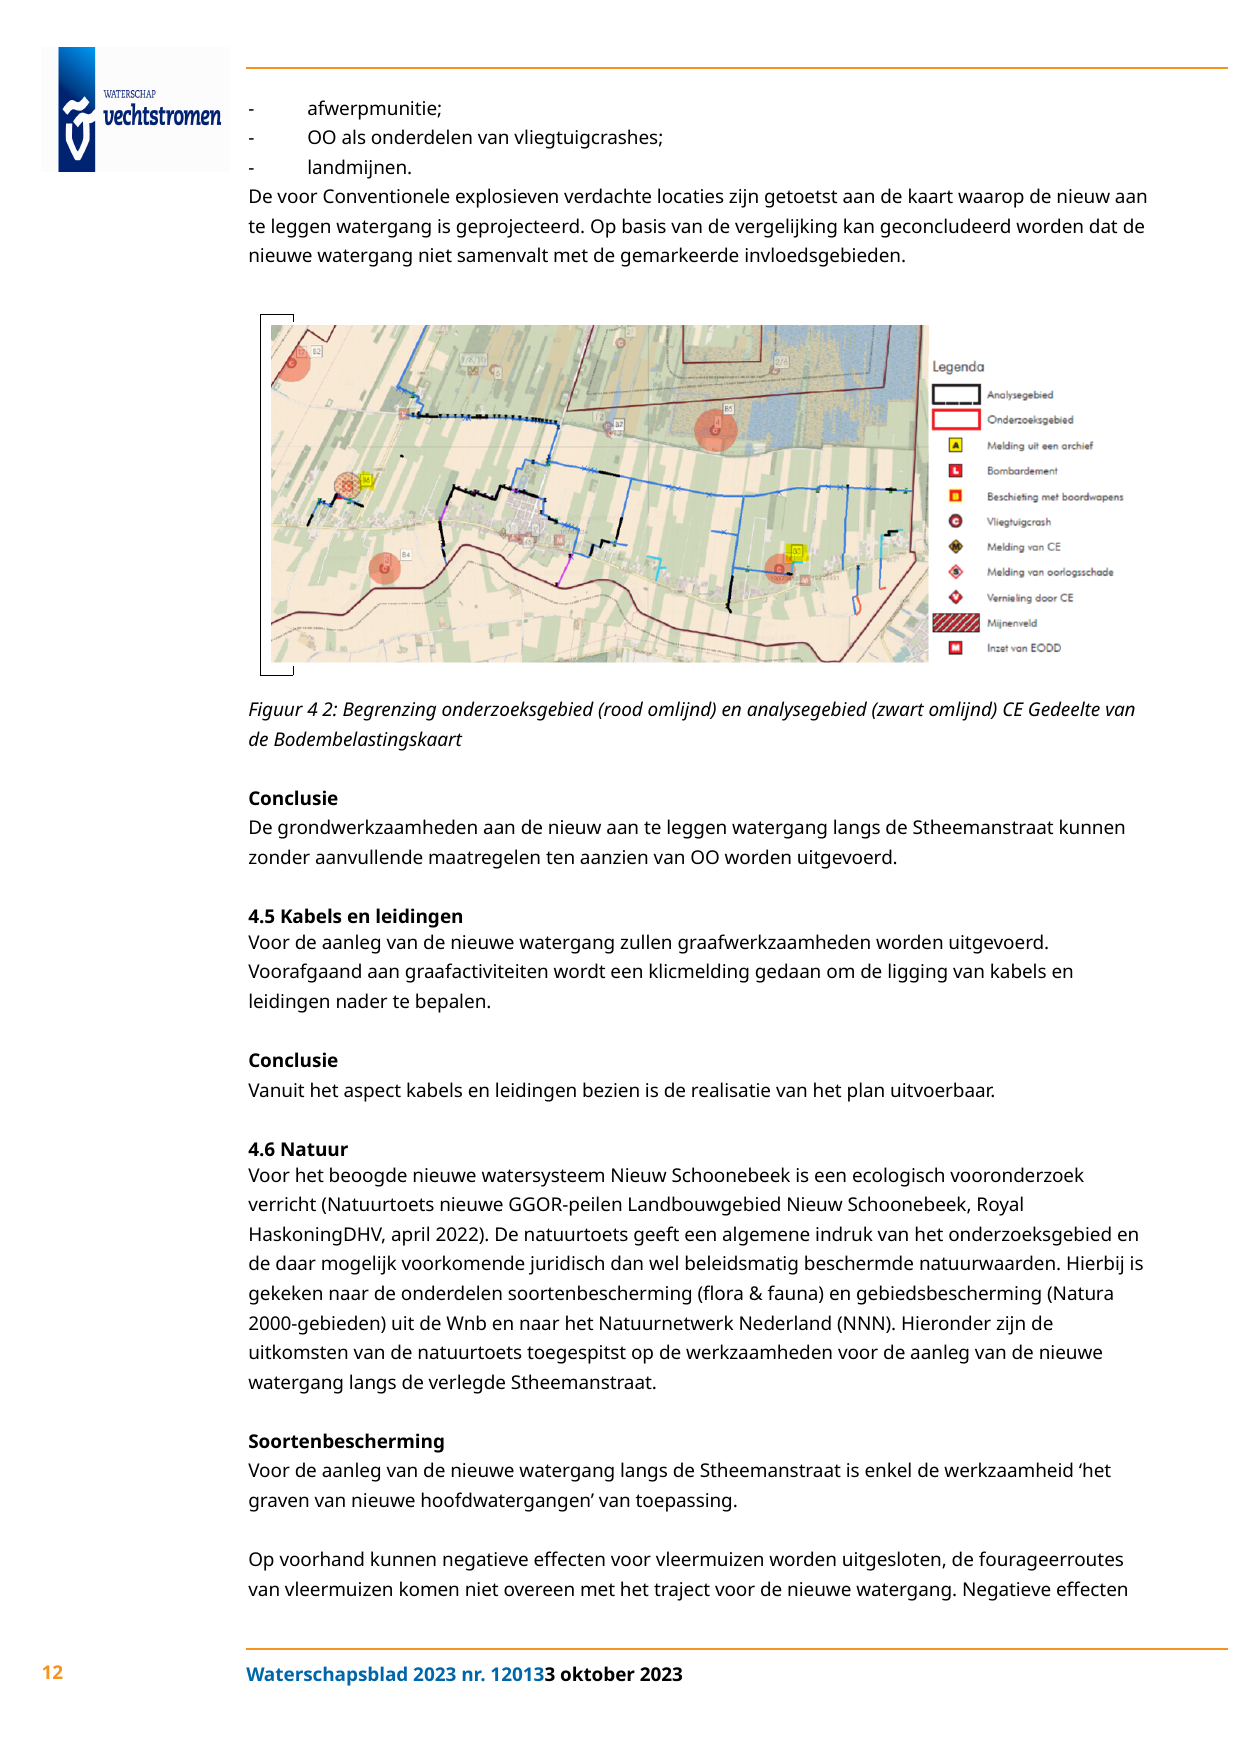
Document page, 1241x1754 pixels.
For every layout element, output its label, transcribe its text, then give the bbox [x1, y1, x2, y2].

text De grondwerkzaamheden aan de nieuw aan te leggen watergang langs de Stheemanstraat kunnen zonder aanvullende maatregelen ten aanzien van OO worden uitgevoerd. [248, 814, 1152, 870]
text 4.6 Natuur [248, 1136, 1152, 1162]
text Soortenbescherming [248, 1428, 1152, 1454]
text Vanuit het aspect kabels en leidingen bezien is de realisatie van het plan uitvoerbaar. [248, 1077, 1152, 1103]
list landmijnen. [248, 154, 1152, 180]
picture [41, 47, 231, 172]
text Voor de aanleg van de nieuwe watergang langs de Stheemanstraat is enkel de werkzaamheid ‘het graven van nieuwe hoofdwatergangen’ van toepassing. [248, 1458, 1152, 1513]
text Voor het beoogde nieuwe watersysteem Nieuw Schoonebeek is een ecologisch vooronderzoek verricht (Natuurtoets nieuwe GGOR-peilen Landbouwgebied Nieuw Schoonebeek, Royal HaskoningDHV, april 2022). De natuurtoets geeft een algemene indruk van het onderzoeksgebied en de daar mogelijk voorkomende juridisch dan wel beleidsmatig beschermde natuurwaarden. Hierbij is gekeken naar de onderdelen soortenbescherming (flora & fauna) en gebiedsbescherming (Natura 2000-gebieden) uit de Wnb en naar het Natuurnetwerk Nederland (NNN). Hieronder zijn de uitkomsten van de natuurtoets toegespitst op de werkzaamheden voor de aanleg van de nieuwe watergang langs de verlegde Stheemanstraat. [248, 1162, 1152, 1394]
list afwerpmunitie; [248, 95, 1152, 121]
text Figuur 4 2: Begrenzing onderzoeksgebied (rood omlijnd) en analysegebied (zwart omlijnd) CE Gedeelte van de Bodembelastingskaart [248, 696, 1152, 751]
text Voor de aanleg van de nieuwe watergang zullen graafwerkzaamheden worden uitgevoerd. Voorafgaand aan graafactiviteiten wordt een klicmelding gedaan om de ligging van kabels en leidingen nader te bepalen. [248, 929, 1152, 1014]
text 4.5 Kabels en leidingen [248, 903, 1152, 929]
picture [268, 322, 1125, 666]
text De voor Conventionele explosieven verdachte locaties zijn getoetst aan de kaart waarop de nieuw aan te leggen watergang is geprojecteerd. Op basis van de vergelijking kan geconcludeerd worden dat de nieuwe watergang niet samenvalt met de gemarkeerde invloedsgebieden. [248, 183, 1152, 268]
text Conclusie [248, 785, 1152, 811]
text Op voorhand kunnen negatieve effecten voor vleermuizen worden uitgesloten, de fourageerroutes van vleermuizen komen niet overeen met het traject voor de nieuwe watergang. Negatieve effecten [248, 1546, 1152, 1602]
text Conclusie [248, 1047, 1152, 1073]
list OO als onderdelen van vliegtuigcrashes; [248, 124, 1152, 150]
